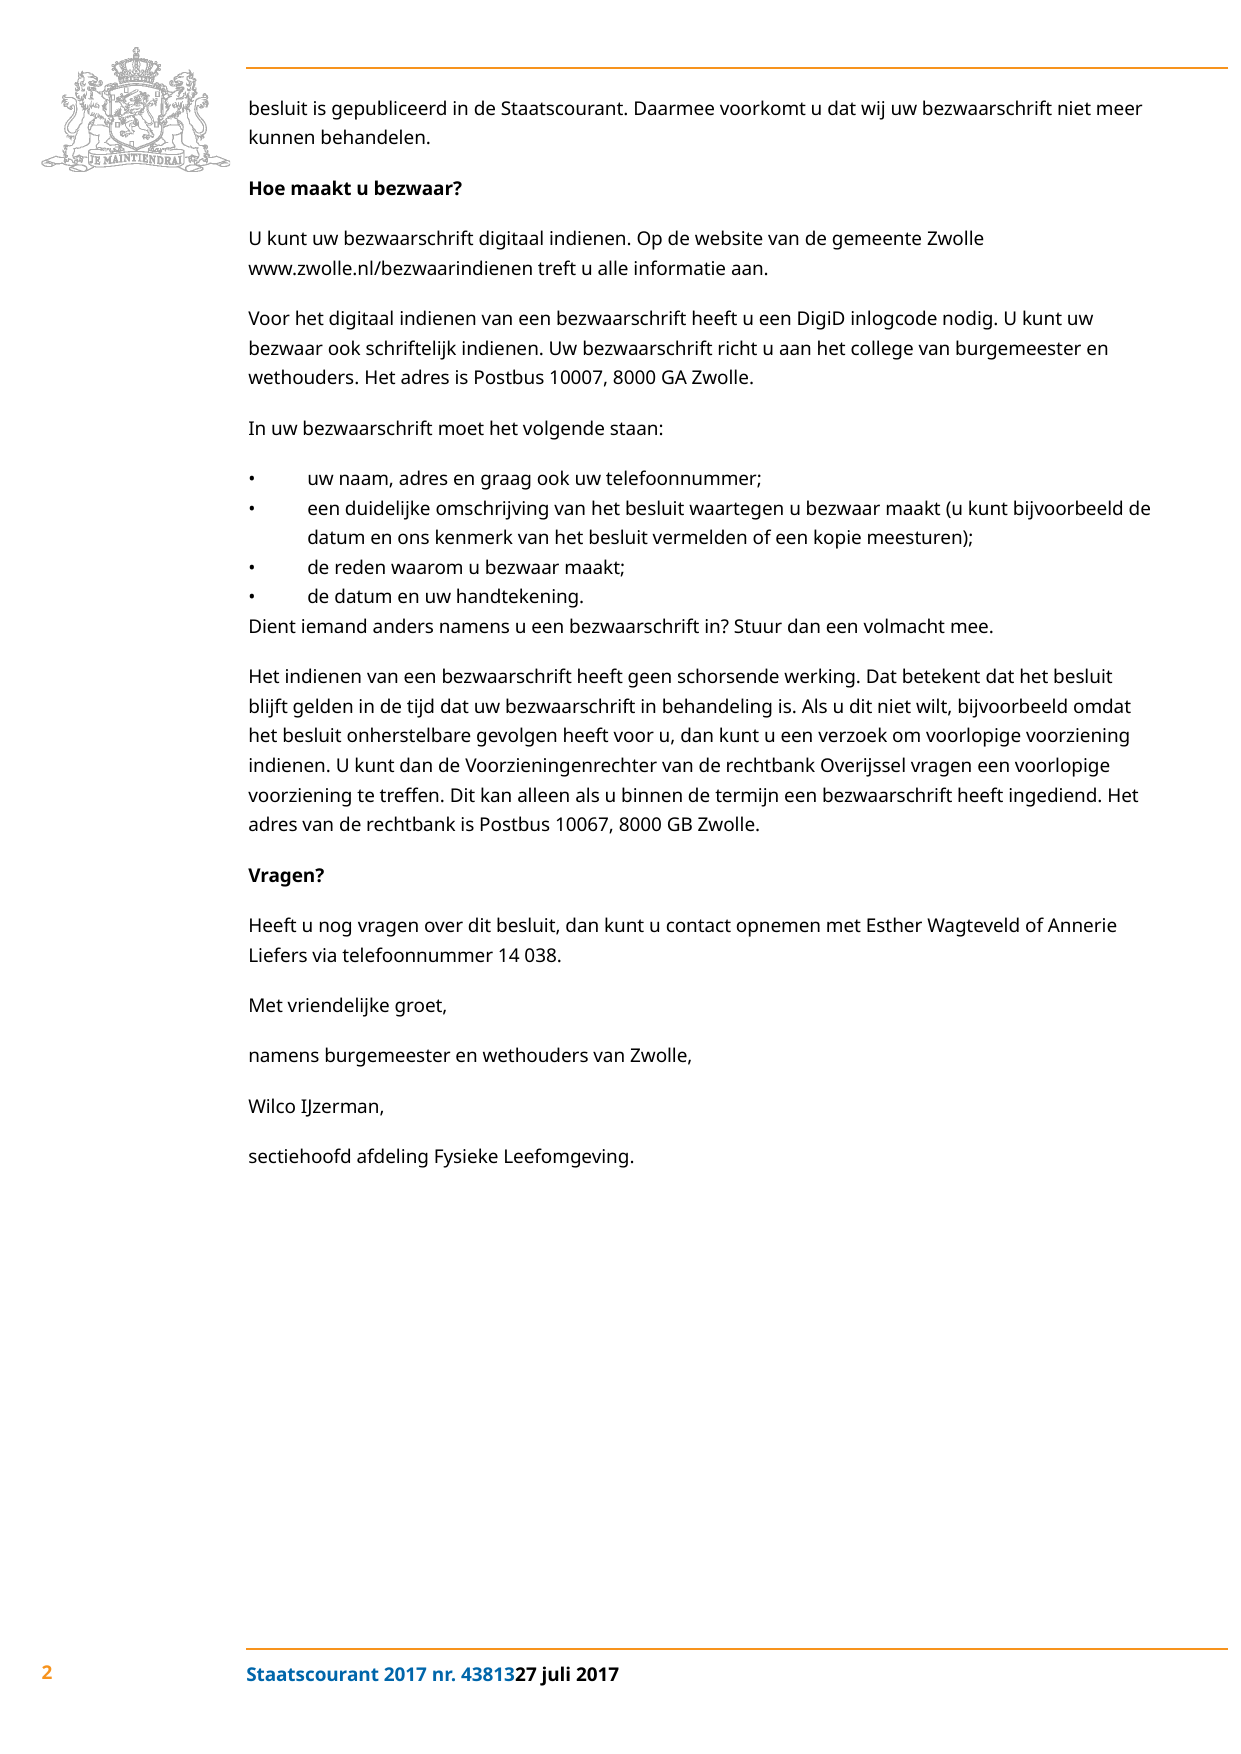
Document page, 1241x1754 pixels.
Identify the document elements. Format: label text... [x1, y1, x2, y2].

text Hoe maakt u bezwaar? [248, 175, 1152, 201]
text Wilco IJzerman, [248, 1093, 1152, 1119]
picture [41, 47, 231, 172]
text U kunt uw bezwaarschrift digitaal indienen. Op de website van de gemeente Zwolle www.zwolle.nl/bezwaarindienen treft u alle informatie aan. [248, 225, 1152, 281]
text Met vriendelijke groet, [248, 992, 1152, 1018]
text Heeft u nog vragen over dit besluit, dan kunt u contact opnemen met Esther Wagteveld of Annerie Liefers via telefoonnummer 14 038. [248, 912, 1152, 968]
text besluit is gepubliceerd in de Staatscourant. Daarmee voorkomt u dat wij uw bezwaarschrift niet meer kunnen behandelen. [248, 95, 1152, 150]
list uw naam, adres en graag ook uw telefoonnummer; [248, 465, 1152, 491]
text Voor het digitaal indienen van een bezwaarschrift heeft u een DigiD inlogcode nodig. U kunt uw bezwaar ook schriftelijk indienen. Uw bezwaarschrift richt u aan het college van burgemeester en wethouders. Het adres is Postbus 10007, 8000 GA Zwolle. [248, 305, 1152, 390]
text Vragen? [248, 862, 1152, 888]
list de datum en uw handtekening. [248, 583, 1152, 609]
list een duidelijke omschrijving van het besluit waartegen u bezwaar maakt (u kunt bijvoorbeeld de datum en ons kenmerk van het besluit vermelden of een kopie meesturen); [248, 495, 1152, 550]
text sectiehoofd afdeling Fysieke Leefomgeving. [248, 1143, 1152, 1169]
text namens burgemeester en wethouders van Zwolle, [248, 1043, 1152, 1068]
text In uw bezwaarschrift moet het volgende staan: [248, 415, 1152, 441]
text Het indienen van een bezwaarschrift heeft geen schorsende werking. Dat betekent dat het besluit blijft gelden in de tijd dat uw bezwaarschrift in behandeling is. Als u dit niet wilt, bijvoorbeeld omdat het besluit onherstelbare gevolgen heeft voor u, dan kunt u een verzoek om voorlopige voorziening indienen. U kunt dan de Voorzieningenrechter van de rechtbank Overijssel vragen een voorlopige voorziening te treffen. Dit kan alleen als u binnen de termijn een bezwaarschrift heeft ingediend. Het adres van de rechtbank is Postbus 10067, 8000 GB Zwolle. [248, 663, 1152, 837]
list de reden waarom u bezwaar maakt; [248, 554, 1152, 580]
text Dient iemand anders namens u een bezwaarschrift in? Stuur dan een volmacht mee. [248, 613, 1152, 639]
